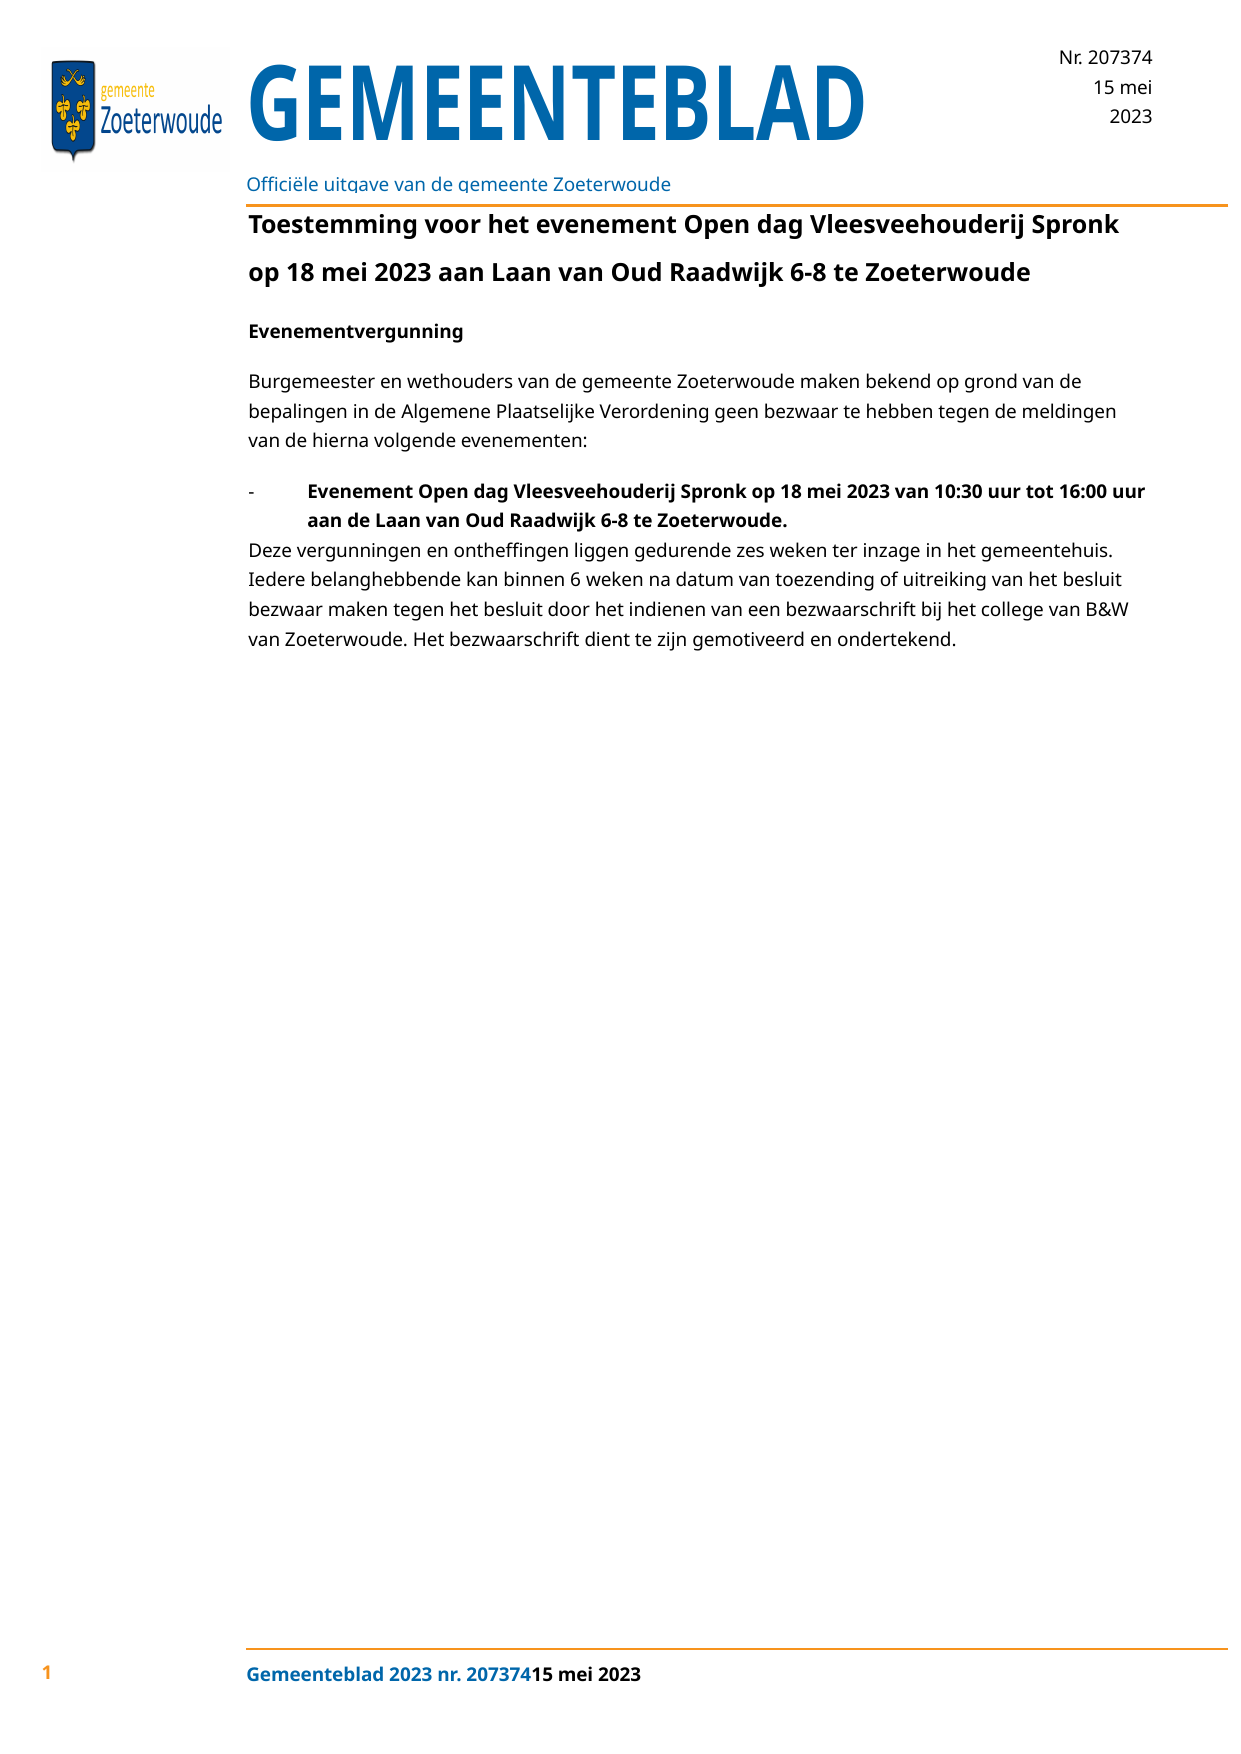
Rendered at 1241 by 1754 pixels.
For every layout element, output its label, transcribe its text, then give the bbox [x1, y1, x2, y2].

text Toestemming voor het evenement Open dag Vleesveehouderij Spronk op 18 mei 2023 aan Laan van Oud Raadwijk 6-8 te Zoeterwoude [248, 207, 1152, 288]
text Deze vergunningen en ontheffingen liggen gedurende zes weken ter inzage in het gemeentehuis. Iedere belanghebbende kan binnen 6 weken na datum van toezending of uitreiking van het besluit bezwaar maken tegen het besluit door het indienen van een bezwaarschrift bij het college van B&W van Zoeterwoude. Het bezwaarschrift dient te zijn gemotiveerd en ondertekend. [248, 537, 1152, 652]
text Burgemeester en wethouders van de gemeente Zoeterwoude maken bekend op grond van de bepalingen in de Algemene Plaatselijke Verordening geen bezwaar te hebben tegen de meldingen van de hierna volgende evenementen: [248, 368, 1152, 453]
list Evenement Open dag Vleesveehouderij Spronk op 18 mei 2023 van 10:30 uur tot 16:00 uur aan de Laan van Oud Raadwijk 6-8 te Zoeterwoude. [248, 478, 1152, 533]
text Evenementvergunning [248, 318, 1152, 344]
picture [41, 47, 231, 172]
